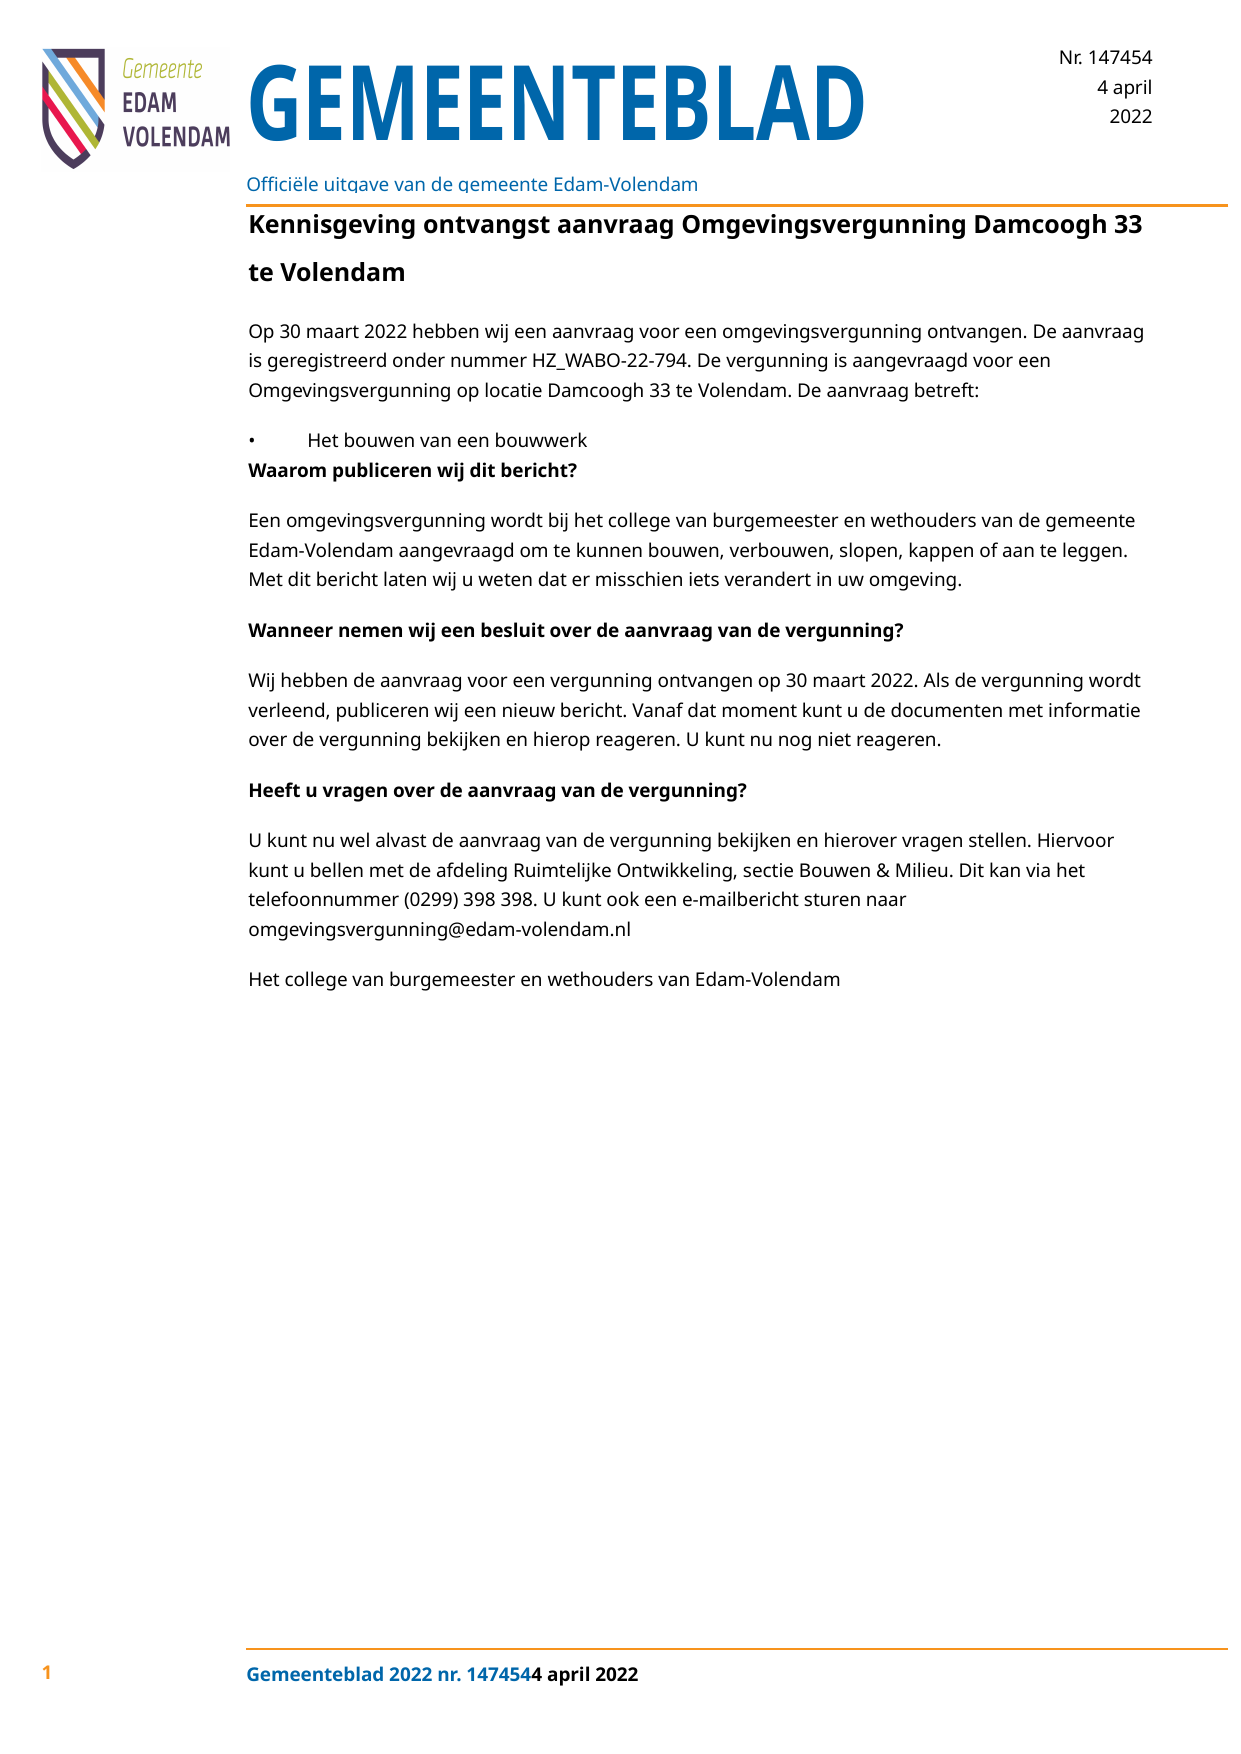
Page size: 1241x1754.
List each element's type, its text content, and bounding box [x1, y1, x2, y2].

list Het bouwen van een bouwwerk [248, 427, 1152, 453]
text Waarom publiceren wij dit bericht? [248, 457, 1152, 483]
text Heeft u vragen over de aanvraag van de vergunning? [248, 777, 1152, 803]
text Op 30 maart 2022 hebben wij een aanvraag voor een omgevingsvergunning ontvangen. De aanvraag is geregistreerd onder nummer HZ_WABO-22-794. De vergunning is aangevraagd voor een Omgevingsvergunning op locatie Damcoogh 33 te Volendam. De aanvraag betreft: [248, 318, 1152, 403]
text Kennisgeving ontvangst aanvraag Omgevingsvergunning Damcoogh 33 te Volendam [248, 207, 1152, 288]
text Wanneer nemen wij een besluit over de aanvraag van de vergunning? [248, 617, 1152, 643]
text Wij hebben de aanvraag voor een vergunning ontvangen op 30 maart 2022. Als de vergunning wordt verleend, publiceren wij een nieuw bericht. Vanaf dat moment kunt u de documenten met informatie over de vergunning bekijken en hierop reageren. U kunt nu nog niet reageren. [248, 667, 1152, 752]
text Het college van burgemeester en wethouders van Edam-Volendam [248, 967, 1152, 992]
text Een omgevingsvergunning wordt bij het college van burgemeester en wethouders van de gemeente Edam-Volendam aangevraagd om te kunnen bouwen, verbouwen, slopen, kappen of aan te leggen. Met dit bericht laten wij u weten dat er misschien iets verandert in uw omgeving. [248, 507, 1152, 592]
text U kunt nu wel alvast de aanvraag van de vergunning bekijken en hierover vragen stellen. Hiervoor kunt u bellen met de afdeling Ruimtelijke Ontwikkeling, sectie Bouwen & Milieu. Dit kan via het telefoonnummer (0299) 398 398. U kunt ook een e-mailbericht sturen naar omgevingsvergunning@edam-volendam.nl [248, 827, 1152, 942]
picture [41, 47, 231, 172]
